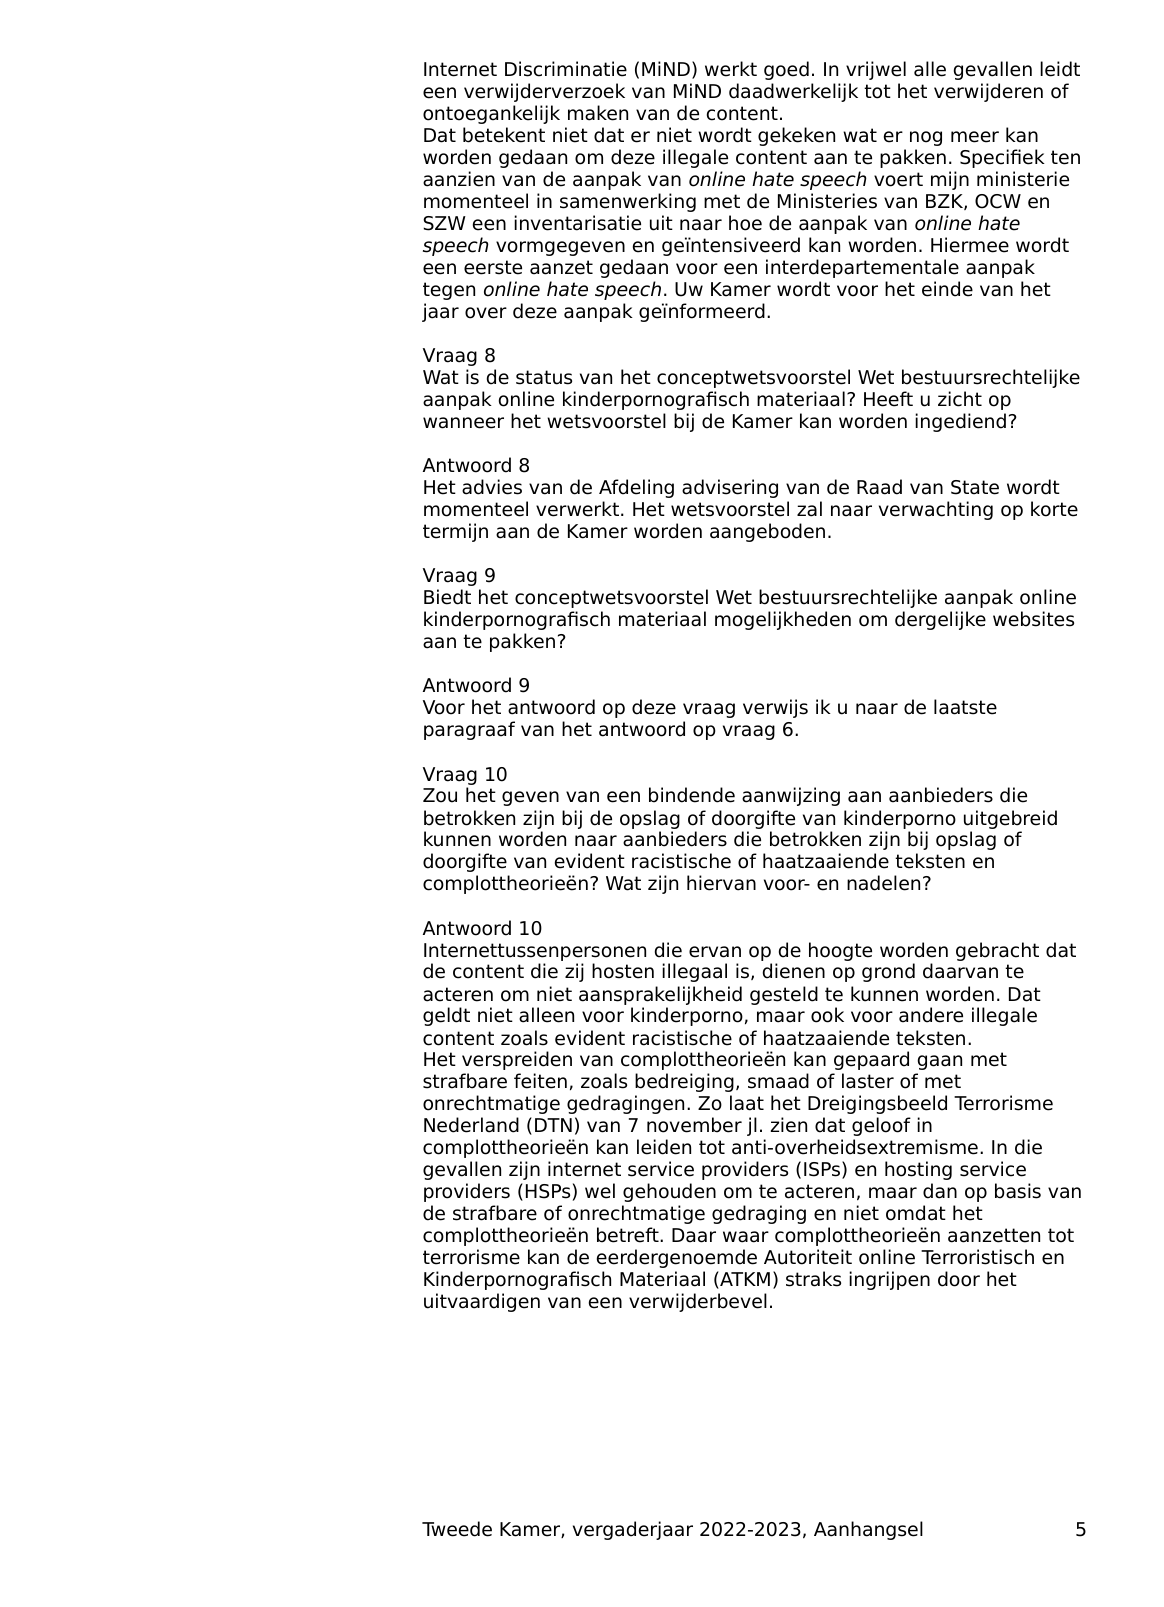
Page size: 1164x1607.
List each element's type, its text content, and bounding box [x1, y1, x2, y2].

text Vraag 8 [422, 345, 1087, 367]
text Internettussenpersonen die ervan op de hoogte worden gebracht dat de content die zij hosten illegaal is, dienen op grond daarvan te acteren om niet aansprakelijkheid gesteld te kunnen worden. Dat geldt niet alleen voor kinderporno, maar ook voor andere illegale content zoals evident racistische of haatzaaiende teksten. [422, 939, 1087, 1049]
text Het advies van de Afdeling advisering van de Raad van State wordt momenteel verwerkt. Het wetsvoorstel zal naar verwachting op korte termijn aan de Kamer worden aangeboden. [422, 477, 1087, 543]
text Dat betekent niet dat er niet wordt gekeken wat er nog meer kan worden gedaan om deze illegale content aan te pakken. Specifiek ten aanzien van de aanpak van online hate speech voert mijn ministerie momenteel in samenwerking met de Ministeries van BZK, OCW en SZW een inventarisatie uit naar hoe de aanpak van online hate speech vormgegeven en geïntensiveerd kan worden. Hiermee wordt een eerste aanzet gedaan voor een interdepartementale aanpak tegen online hate speech. Uw Kamer wordt voor het einde van het jaar over deze aanpak geïnformeerd. [422, 125, 1087, 323]
text Antwoord 8 [422, 455, 1087, 477]
text Biedt het conceptwetsvoorstel Wet bestuursrechtelijke aanpak online kinderpornografisch materiaal mogelijkheden om dergelijke websites aan te pakken? [422, 587, 1087, 653]
text Vraag 10 [422, 763, 1087, 785]
text Wat is de status van het conceptwetsvoorstel Wet bestuursrechtelijke aanpak online kinderpornografisch materiaal? Heeft u zicht op wanneer het wetsvoorstel bij de Kamer kan worden ingediend? [422, 367, 1087, 433]
text Antwoord 10 [422, 917, 1087, 939]
text Internet Discriminatie (MiND) werkt goed. In vrijwel alle gevallen leidt een verwijderverzoek van MiND daadwerkelijk tot het verwijderen of ontoegankelijk maken van de content. [422, 59, 1087, 125]
text Het verspreiden van complottheorieën kan gepaard gaan met strafbare feiten, zoals bedreiging, smaad of laster of met onrechtmatige gedragingen. Zo laat het Dreigingsbeeld Terrorisme Nederland (DTN) van 7 november jl. zien dat geloof in complottheorieën kan leiden tot anti-overheidsextremisme. In die gevallen zijn internet service providers (ISPs) en hosting service providers (HSPs) wel gehouden om te acteren, maar dan op basis van de strafbare of onrechtmatige gedraging en niet omdat het complottheorieën betreft. Daar waar complottheorieën aanzetten tot terrorisme kan de eerdergenoemde Autoriteit online Terroristisch en Kinderpornografisch Materiaal (ATKM) straks ingrijpen door het uitvaardigen van een verwijderbevel. [422, 1049, 1087, 1313]
text Vraag 9 [422, 565, 1087, 587]
text Zou het geven van een bindende aanwijzing aan aanbieders die betrokken zijn bij de opslag of doorgifte van kinderporno uitgebreid kunnen worden naar aanbieders die betrokken zijn bij opslag of doorgifte van evident racistische of haatzaaiende teksten en complottheorieën? Wat zijn hiervan voor- en nadelen? [422, 785, 1087, 895]
text Voor het antwoord op deze vraag verwijs ik u naar de laatste paragraaf van het antwoord op vraag 6. [422, 697, 1087, 741]
text Antwoord 9 [422, 675, 1087, 697]
